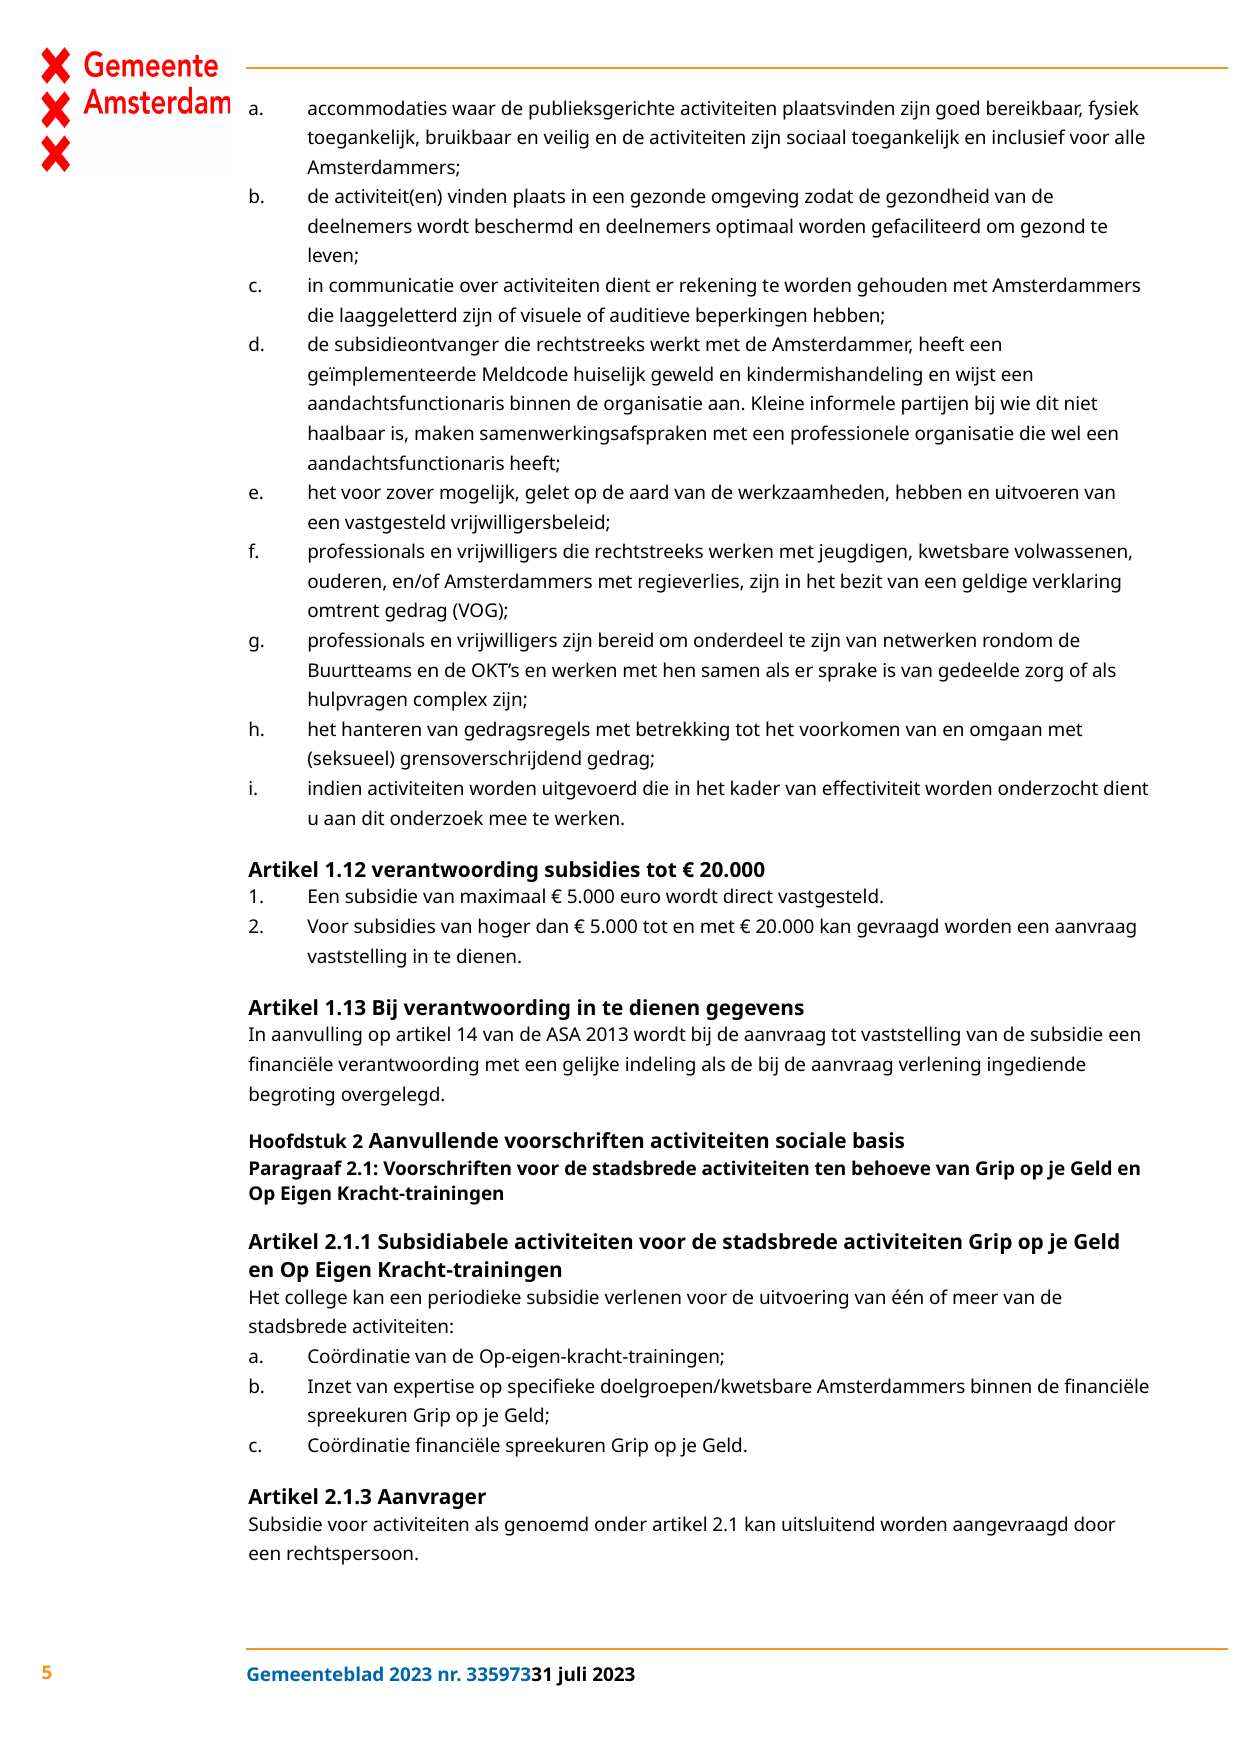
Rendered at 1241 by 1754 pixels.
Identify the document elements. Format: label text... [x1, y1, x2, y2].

list de subsidieontvanger die rechtstreeks werkt met de Amsterdammer, heeft een geïmplementeerde Meldcode huiselijk geweld en kindermishandeling en wijst een aandachtsfunctionaris binnen de organisatie aan. Kleine informele partijen bij wie dit niet haalbaar is, maken samenwerkingsafspraken met een professionele organisatie die wel een aandachtsfunctionaris heeft; [248, 331, 1152, 476]
picture [41, 47, 231, 172]
list accommodaties waar de publieksgerichte activiteiten plaatsvinden zijn goed bereikbaar, fysiek toegankelijk, bruikbaar en veilig en de activiteiten zijn sociaal toegankelijk en inclusief voor alle Amsterdammers; [248, 95, 1152, 180]
list Inzet van expertise op specifieke doelgroepen/kwetsbare Amsterdammers binnen de financiële spreekuren Grip op je Geld; [248, 1373, 1152, 1428]
text Artikel 1.12 verantwoording subsidies tot € 20.000 [248, 855, 1152, 884]
list het hanteren van gedragsregels met betrekking tot het voorkomen van en omgaan met (seksueel) grensoverschrijdend gedrag; [248, 716, 1152, 771]
text Hoofdstuk 2 Aanvullende voorschriften activiteiten sociale basis [248, 1126, 1152, 1155]
list de activiteit(en) vinden plaats in een gezonde omgeving zodat de gezondheid van de deelnemers wordt beschermd en deelnemers optimaal worden gefaciliteerd om gezond te leven; [248, 183, 1152, 268]
list Voor subsidies van hoger dan € 5.000 tot en met € 20.000 kan gevraagd worden een aanvraag vaststelling in te dienen. [248, 913, 1152, 968]
text Het college kan een periodieke subsidie verlenen voor de uitvoering van één of meer van de stadsbrede activiteiten: [248, 1284, 1152, 1339]
text Artikel 2.1.1 Subsidiabele activiteiten voor de stadsbrede activiteiten Grip op je Geld en Op Eigen Kracht-trainingen [248, 1227, 1152, 1284]
list Coördinatie van de Op-eigen-kracht-trainingen; [248, 1343, 1152, 1369]
text Subsidie voor activiteiten als genoemd onder artikel 2.1 kan uitsluitend worden aangevraagd door een rechtspersoon. [248, 1511, 1152, 1566]
list in communicatie over activiteiten dient er rekening te worden gehouden met Amsterdammers die laaggeletterd zijn of visuele of auditieve beperkingen hebben; [248, 272, 1152, 328]
list professionals en vrijwilligers zijn bereid om onderdeel te zijn van netwerken rondom de Buurtteams en de OKT’s en werken met hen samen als er sprake is van gedeelde zorg of als hulpvragen complex zijn; [248, 627, 1152, 712]
list professionals en vrijwilligers die rechtstreeks werken met jeugdigen, kwetsbare volwassenen, ouderen, en/of Amsterdammers met regieverlies, zijn in het bezit van een geldige verklaring omtrent gedrag (VOG); [248, 538, 1152, 623]
list het voor zover mogelijk, gelet op de aard van de werkzaamheden, hebben en uitvoeren van een vastgesteld vrijwilligersbeleid; [248, 479, 1152, 535]
list Een subsidie van maximaal € 5.000 euro wordt direct vastgesteld. [248, 884, 1152, 909]
list indien activiteiten worden uitgevoerd die in het kader van effectiviteit worden onderzocht dient u aan dit onderzoek mee te werken. [248, 775, 1152, 831]
text Paragraaf 2.1: Voorschriften voor de stadsbrede activiteiten ten behoeve van Grip op je Geld en Op Eigen Kracht-trainingen [248, 1155, 1152, 1206]
list Coördinatie financiële spreekuren Grip op je Geld. [248, 1432, 1152, 1458]
text Artikel 1.13 Bij verantwoording in te dienen gegevens [248, 993, 1152, 1022]
text In aanvulling op artikel 14 van de ASA 2013 wordt bij de aanvraag tot vaststelling van de subsidie een financiële verantwoording met een gelijke indeling als de bij de aanvraag verlening ingediende begroting overgelegd. [248, 1022, 1152, 1107]
text Artikel 2.1.3 Aanvrager [248, 1482, 1152, 1511]
